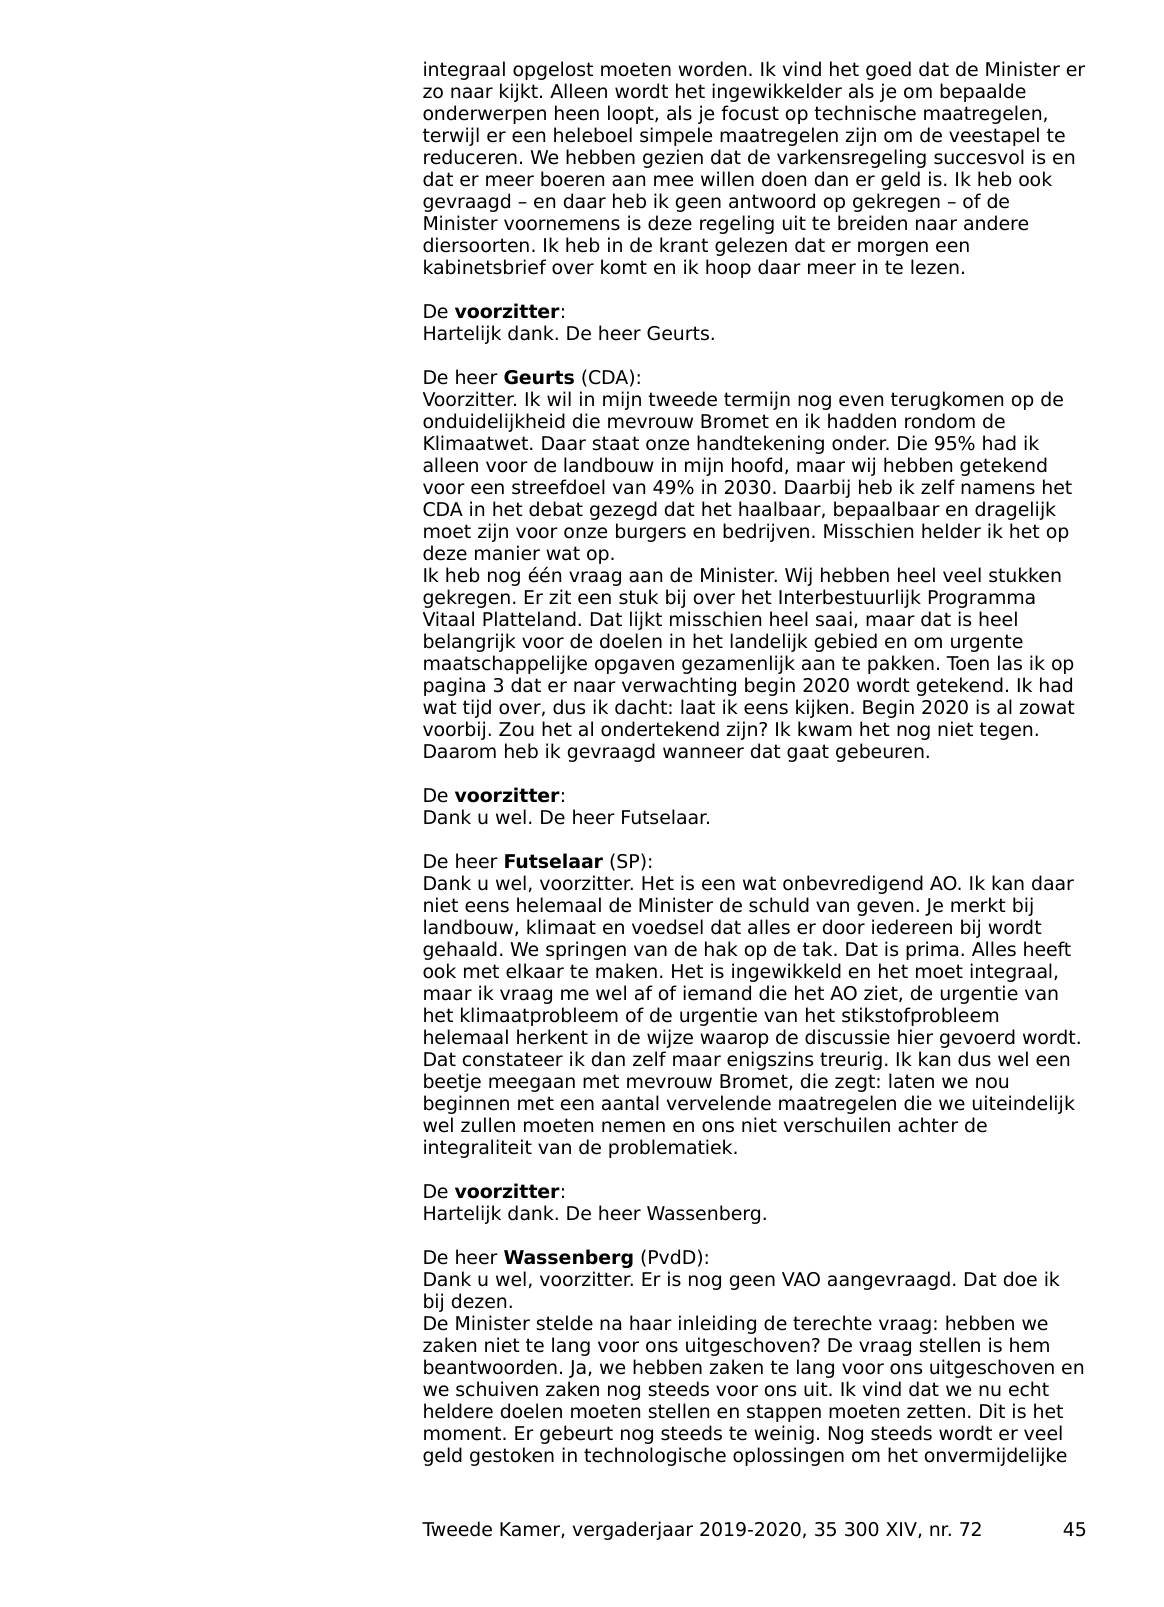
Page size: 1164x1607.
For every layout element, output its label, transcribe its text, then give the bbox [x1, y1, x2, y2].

text De voorzitter: [422, 1181, 1087, 1203]
text De heer Futselaar (SP): [422, 851, 1087, 873]
text De heer Wassenberg (PvdD): [422, 1247, 1087, 1269]
text Dank u wel, voorzitter. Er is nog geen VAO aangevraagd. Dat doe ik bij dezen. [422, 1269, 1087, 1313]
text De Minister stelde na haar inleiding de terechte vraag: hebben we zaken niet te lang voor ons uitgeschoven? De vraag stellen is hem beantwoorden. Ja, we hebben zaken te lang voor ons uitgeschoven en we schuiven zaken nog steeds voor ons uit. Ik vind dat we nu echt heldere doelen moeten stellen en stappen moeten zetten. Dit is het moment. Er gebeurt nog steeds te weinig. Nog steeds wordt er veel geld gestoken in technologische oplossingen om het onvermijdelijke [422, 1313, 1087, 1467]
text integraal opgelost moeten worden. Ik vind het goed dat de Minister er zo naar kijkt. Alleen wordt het ingewikkelder als je om bepaalde onderwerpen heen loopt, als je focust op technische maatregelen, terwijl er een heleboel simpele maatregelen zijn om de veestapel te reduceren. We hebben gezien dat de varkensregeling succesvol is en dat er meer boeren aan mee willen doen dan er geld is. Ik heb ook gevraagd – en daar heb ik geen antwoord op gekregen – of de Minister voornemens is deze regeling uit te breiden naar andere diersoorten. Ik heb in de krant gelezen dat er morgen een kabinetsbrief over komt en ik hoop daar meer in te lezen. [422, 59, 1087, 279]
text Dank u wel, voorzitter. Het is een wat onbevredigend AO. Ik kan daar niet eens helemaal de Minister de schuld van geven. Je merkt bij landbouw, klimaat en voedsel dat alles er door iedereen bij wordt gehaald. We springen van de hak op de tak. Dat is prima. Alles heeft ook met elkaar te maken. Het is ingewikkeld en het moet integraal, maar ik vraag me wel af of iemand die het AO ziet, de urgentie van het klimaatprobleem of de urgentie van het stikstofprobleem helemaal herkent in de wijze waarop de discussie hier gevoerd wordt. Dat constateer ik dan zelf maar enigszins treurig. Ik kan dus wel een beetje meegaan met mevrouw Bromet, die zegt: laten we nou beginnen met een aantal vervelende maatregelen die we uiteindelijk wel zullen moeten nemen en ons niet verschuilen achter de integraliteit van de problematiek. [422, 873, 1087, 1159]
text De voorzitter: [422, 301, 1087, 323]
text Ik heb nog één vraag aan de Minister. Wij hebben heel veel stukken gekregen. Er zit een stuk bij over het Interbestuurlijk Programma Vitaal Platteland. Dat lijkt misschien heel saai, maar dat is heel belangrijk voor de doelen in het landelijk gebied en om urgente maatschappelijke opgaven gezamenlijk aan te pakken. Toen las ik op pagina 3 dat er naar verwachting begin 2020 wordt getekend. Ik had wat tijd over, dus ik dacht: laat ik eens kijken. Begin 2020 is al zowat voorbij. Zou het al ondertekend zijn? Ik kwam het nog niet tegen. Daarom heb ik gevraagd wanneer dat gaat gebeuren. [422, 565, 1087, 763]
text Hartelijk dank. De heer Geurts. [422, 323, 1087, 345]
text Voorzitter. Ik wil in mijn tweede termijn nog even terugkomen op de onduidelijkheid die mevrouw Bromet en ik hadden rondom de Klimaatwet. Daar staat onze handtekening onder. Die 95% had ik alleen voor de landbouw in mijn hoofd, maar wij hebben getekend voor een streefdoel van 49% in 2030. Daarbij heb ik zelf namens het CDA in het debat gezegd dat het haalbaar, bepaalbaar en dragelijk moet zijn voor onze burgers en bedrijven. Misschien helder ik het op deze manier wat op. [422, 389, 1087, 565]
text De voorzitter: [422, 785, 1087, 807]
text De heer Geurts (CDA): [422, 367, 1087, 389]
text Hartelijk dank. De heer Wassenberg. [422, 1203, 1087, 1225]
text Dank u wel. De heer Futselaar. [422, 807, 1087, 829]
